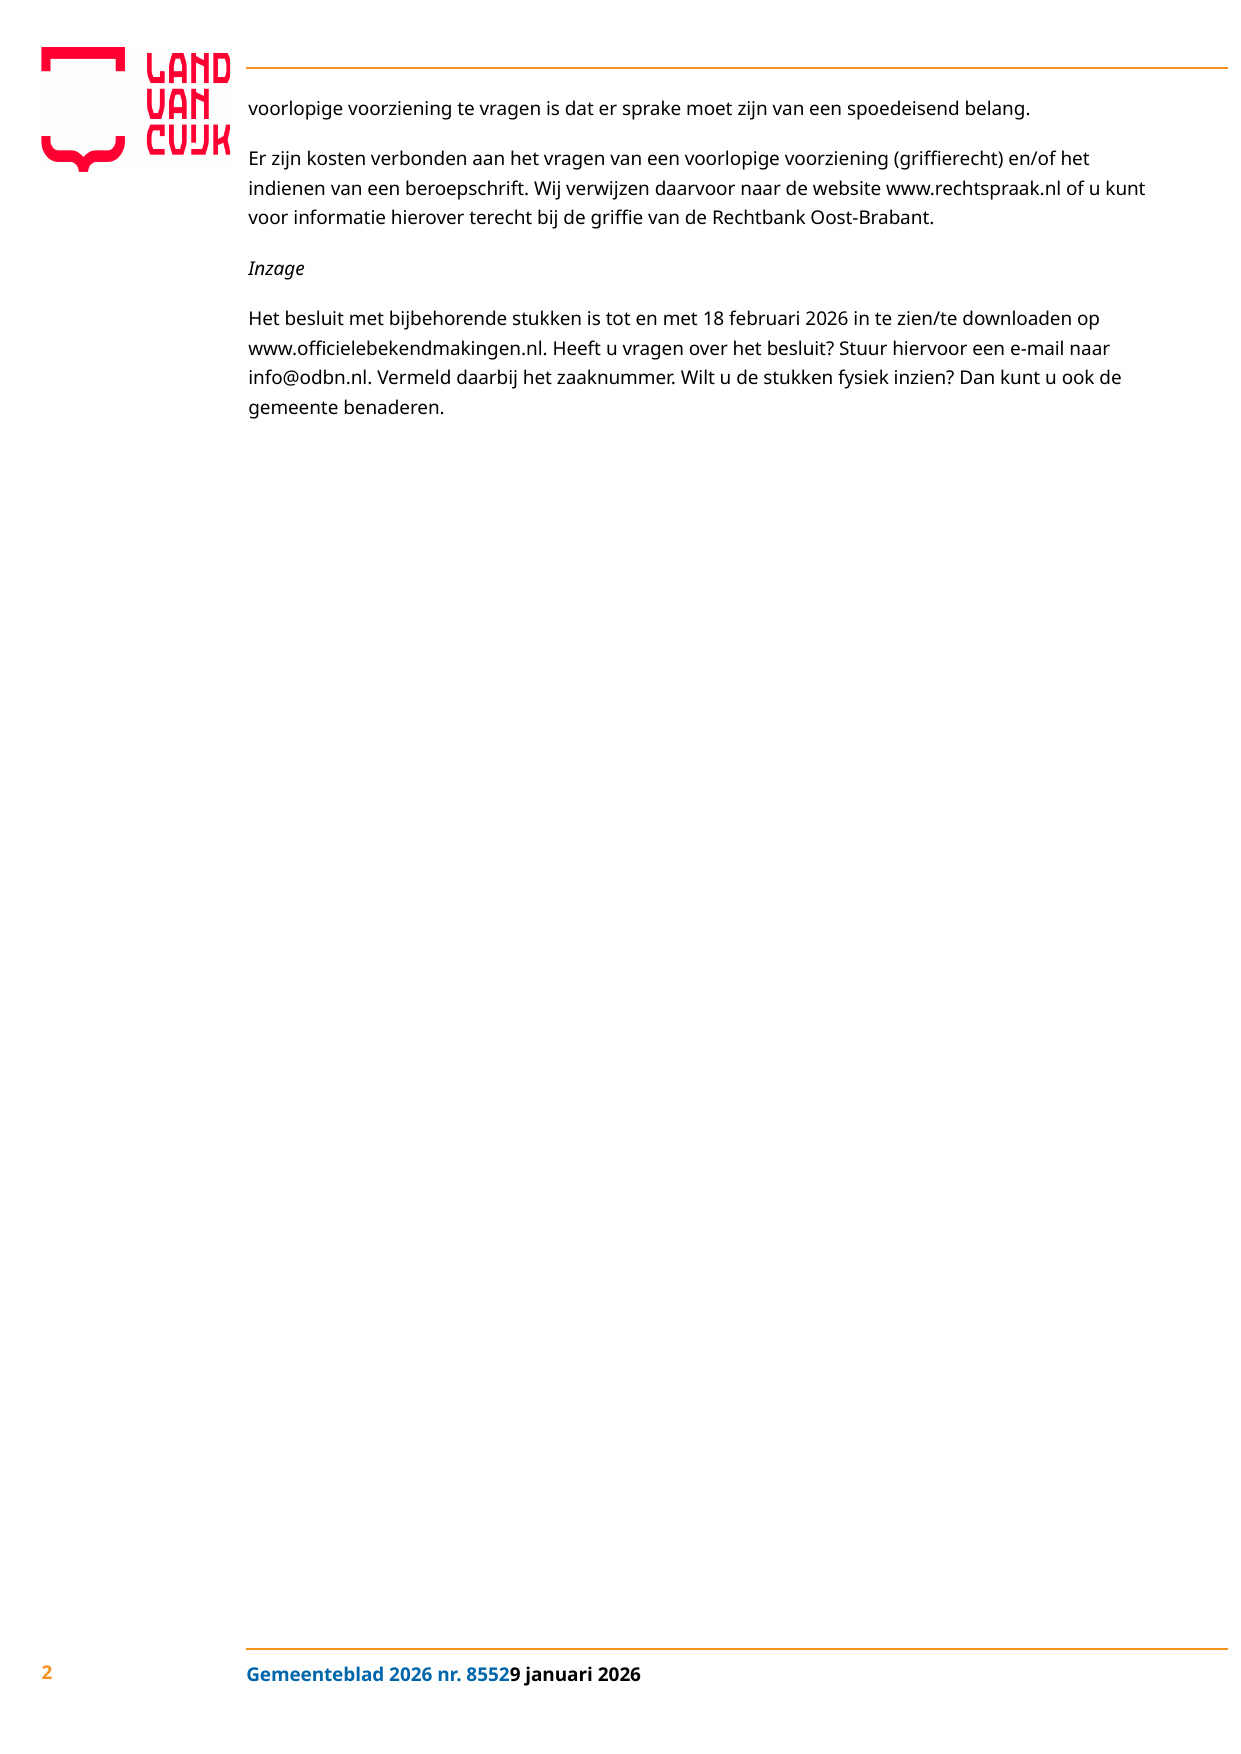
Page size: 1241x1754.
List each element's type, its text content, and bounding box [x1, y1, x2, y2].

text Er zijn kosten verbonden aan het vragen van een voorlopige voorziening (griffierecht) en/of het indienen van een beroepschrift. Wij verwijzen daarvoor naar de website www.rechtspraak.nl of u kunt voor informatie hierover terecht bij de griffie van de Rechtbank Oost-Brabant. [248, 145, 1152, 230]
text voorlopige voorziening te vragen is dat er sprake moet zijn van een spoedeisend belang. [248, 95, 1152, 121]
text Inzage [248, 255, 1152, 281]
text Het besluit met bijbehorende stukken is tot en met 18 februari 2026 in te zien/te downloaden op www.officielebekendmakingen.nl. Heeft u vragen over het besluit? Stuur hiervoor een e-mail naar info@odbn.nl. Vermeld daarbij het zaaknummer. Wilt u de stukken fysiek inzien? Dan kunt u ook de gemeente benaderen. [248, 305, 1152, 420]
picture [41, 47, 231, 172]
